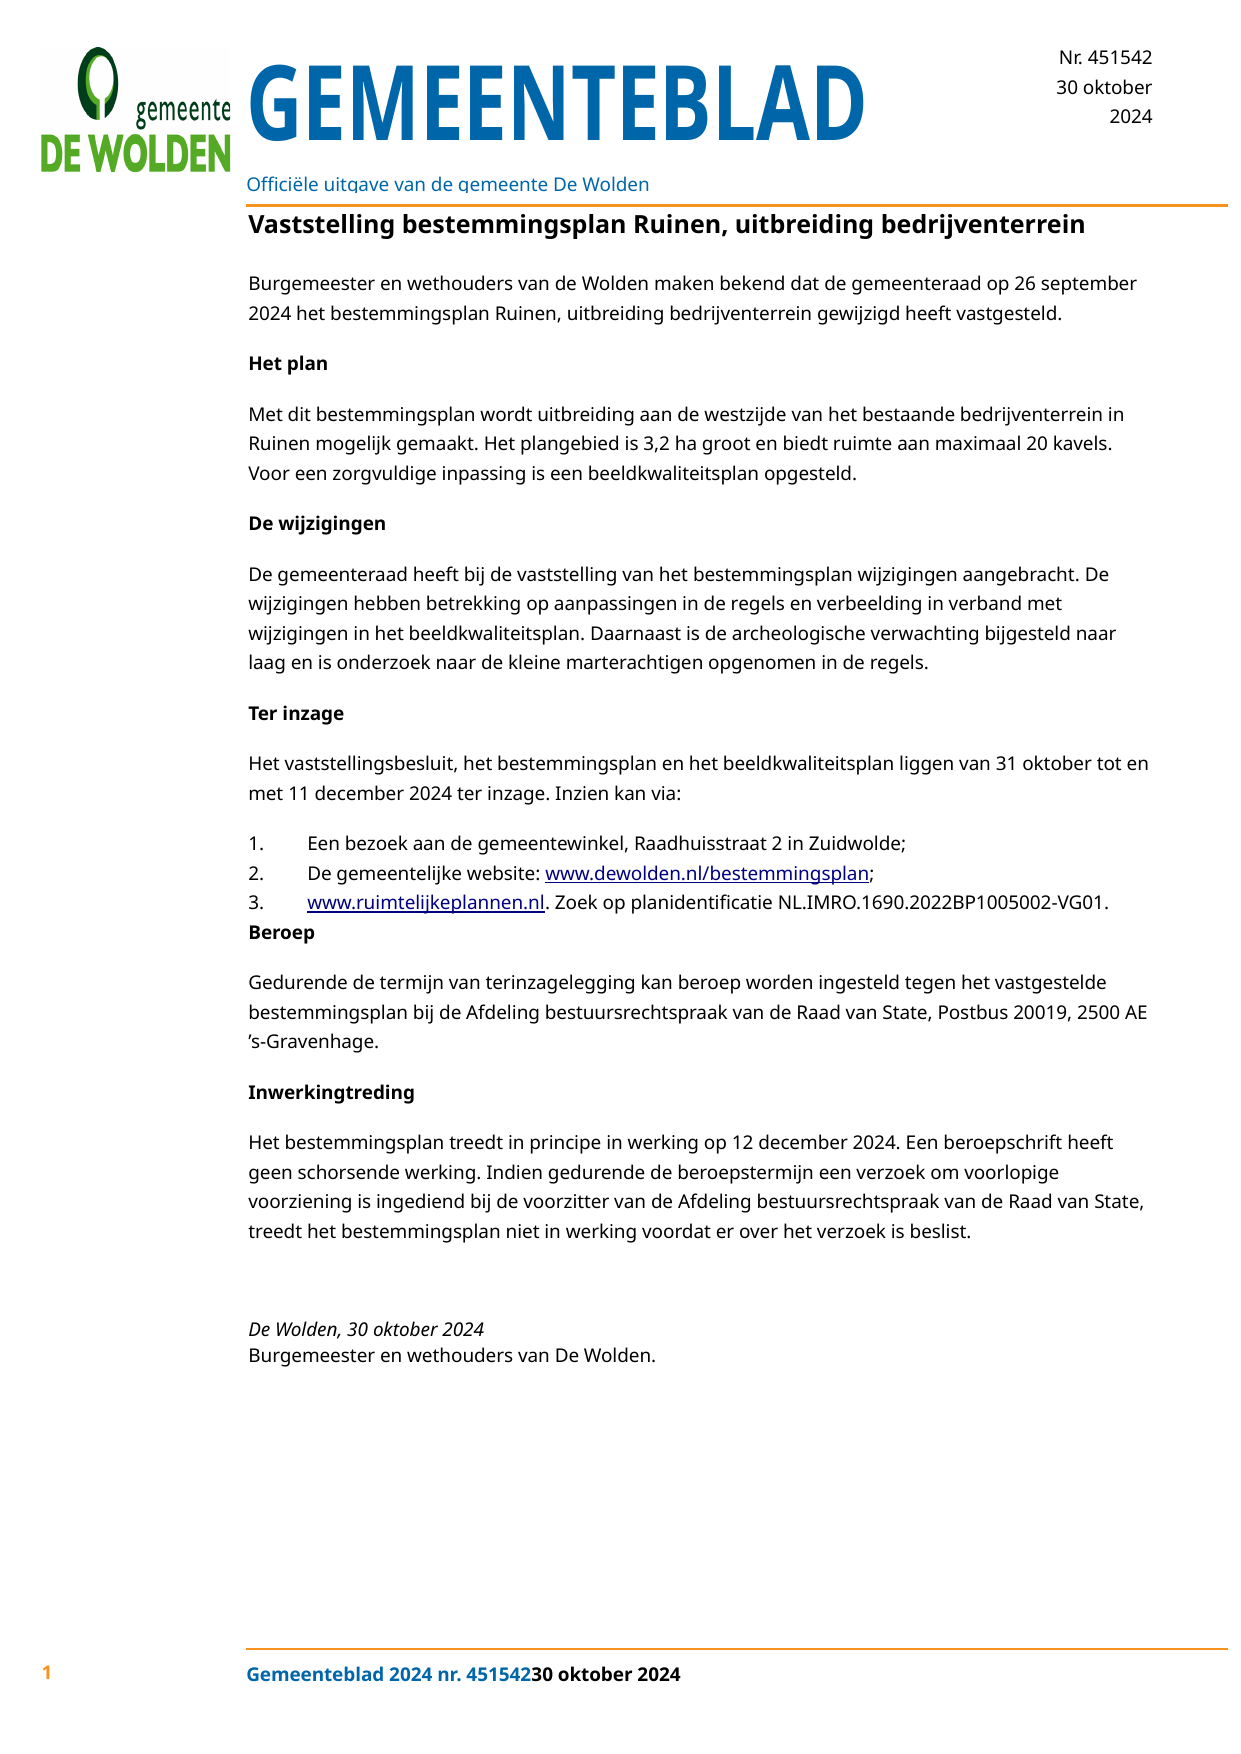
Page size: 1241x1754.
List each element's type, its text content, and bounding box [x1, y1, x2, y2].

text Gedurende de termijn van terinzagelegging kan beroep worden ingesteld tegen het vastgestelde bestemmingsplan bij de Afdeling bestuursrechtspraak van de Raad van State, Postbus 20019, 2500 AE ’s-Gravenhage. [248, 969, 1152, 1054]
text Burgemeester en wethouders van de Wolden maken bekend dat de gemeenteraad op 26 september 2024 het bestemmingsplan Ruinen, uitbreiding bedrijventerrein gewijzigd heeft vastgesteld. [248, 270, 1152, 326]
list Een bezoek aan de gemeentewinkel, Raadhuisstraat 2 in Zuidwolde; [248, 830, 1152, 856]
list De gemeentelijke website: www.dewolden.nl/bestemmingsplan; [248, 860, 1152, 886]
text Het plan [248, 350, 1152, 376]
text Beroep [248, 919, 1152, 945]
text Vaststelling bestemmingsplan Ruinen, uitbreiding bedrijventerrein [248, 207, 1152, 241]
text Inwerkingtreding [248, 1079, 1152, 1105]
text De gemeenteraad heeft bij de vaststelling van het bestemmingsplan wijzigingen aangebracht. De wijzigingen hebben betrekking op aanpassingen in de regels en verbeelding in verband met wijzigingen in het beeldkwaliteitsplan. Daarnaast is de archeologische verwachting bijgesteld naar laag en is onderzoek naar de kleine marterachtigen opgenomen in de regels. [248, 561, 1152, 675]
text Het vaststellingsbesluit, het bestemmingsplan en het beeldkwaliteitsplan liggen van 31 oktober tot en met 11 december 2024 ter inzage. Inzien kan via: [248, 750, 1152, 806]
text Ter inzage [248, 700, 1152, 726]
text De wijzigingen [248, 510, 1152, 536]
text Het bestemmingsplan treedt in principe in werking op 12 december 2024. Een beroepschrift heeft geen schorsende werking. Indien gedurende de beroepstermijn een verzoek om voorlopige voorziening is ingediend bij de voorzitter van de Afdeling bestuursrechtspraak van de Raad van State, treedt het bestemmingsplan niet in werking voordat er over het verzoek is beslist. [248, 1129, 1152, 1244]
text De Wolden, 30 oktober 2024 [248, 1316, 1152, 1342]
text Burgemeester en wethouders van De Wolden. [248, 1342, 1152, 1368]
list www.ruimtelijkeplannen.nl. Zoek op planidentificatie NL.IMRO.1690.2022BP1005002-VG01. [248, 889, 1152, 915]
text Met dit bestemmingsplan wordt uitbreiding aan de westzijde van het bestaande bedrijventerrein in Ruinen mogelijk gemaakt. Het plangebied is 3,2 ha groot en biedt ruimte aan maximaal 20 kavels. Voor een zorgvuldige inpassing is een beeldkwaliteitsplan opgesteld. [248, 401, 1152, 486]
picture [41, 47, 231, 172]
